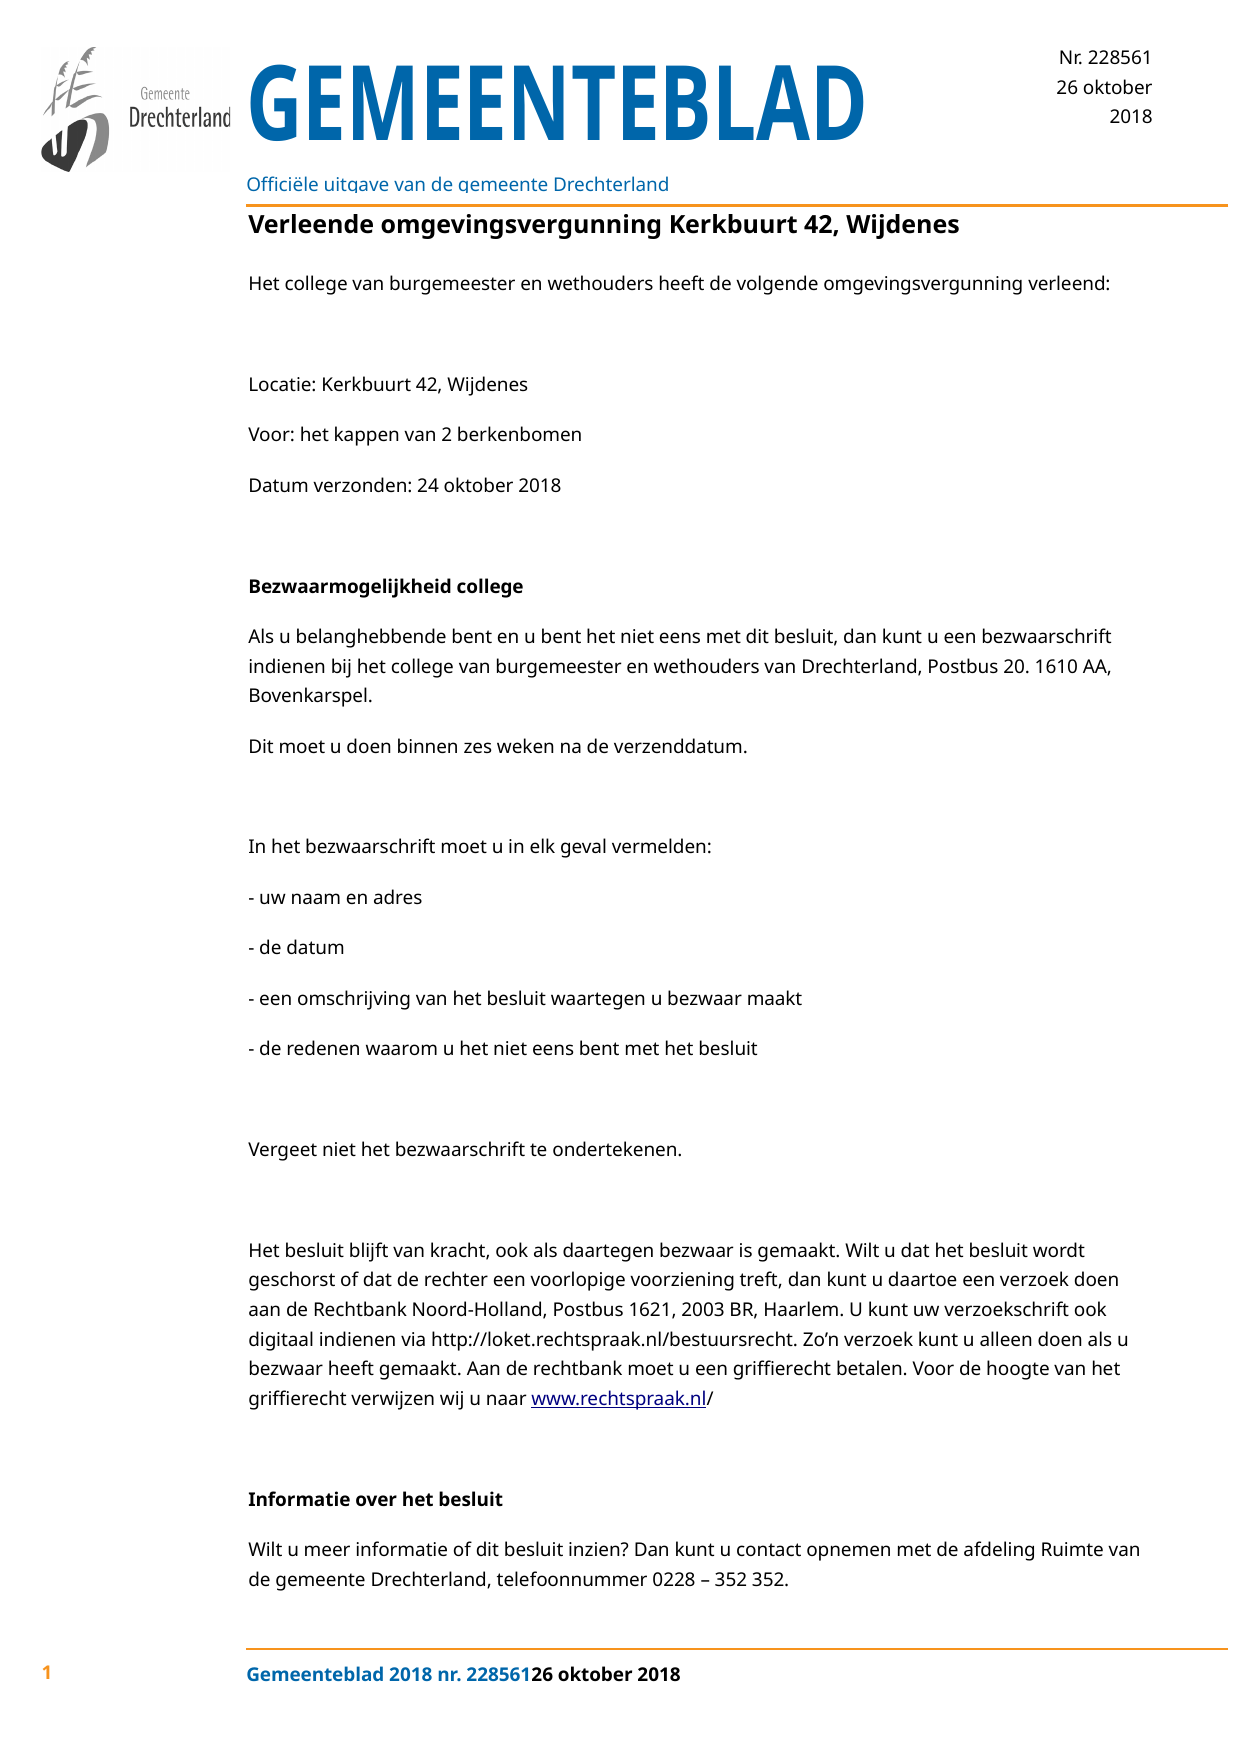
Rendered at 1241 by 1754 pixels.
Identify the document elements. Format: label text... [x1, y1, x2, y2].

text Het college van burgemeester en wethouders heeft de volgende omgevingsvergunning verleend: [248, 270, 1152, 296]
text In het bezwaarschrift moet u in elk geval vermelden: [248, 834, 1152, 859]
text - de redenen waarom u het niet eens bent met het besluit [248, 1035, 1152, 1061]
picture [41, 47, 231, 172]
text - uw naam en adres [248, 884, 1152, 910]
text - de datum [248, 934, 1152, 960]
text Datum verzonden: 24 oktober 2018 [248, 472, 1152, 498]
text Als u belanghebbende bent en u bent het niet eens met dit besluit, dan kunt u een bezwaarschrift indienen bij het college van burgemeester en wethouders van Drechterland, Postbus 20. 1610 AA, Bovenkarspel. [248, 623, 1152, 708]
text Voor: het kappen van 2 berkenbomen [248, 422, 1152, 447]
text Vergeet niet het bezwaarschrift te ondertekenen. [248, 1136, 1152, 1162]
text - een omschrijving van het besluit waartegen u bezwaar maakt [248, 985, 1152, 1011]
text Wilt u meer informatie of dit besluit inzien? Dan kunt u contact opnemen met de afdeling Ruimte van de gemeente Drechterland, telefoonnummer 0228 – 352 352. [248, 1536, 1152, 1591]
text Verleende omgevingsvergunning Kerkbuurt 42, Wijdenes [248, 207, 1152, 241]
text Dit moet u doen binnen zes weken na de verzenddatum. [248, 733, 1152, 758]
text Het besluit blijft van kracht, ook als daartegen bezwaar is gemaakt. Wilt u dat het besluit wordt geschorst of dat de rechter een voorlopige voorziening treft, dan kunt u daartoe een verzoek doen aan de Rechtbank Noord-Holland, Postbus 1621, 2003 BR, Haarlem. U kunt uw verzoekschrift ook digitaal indienen via http://loket.rechtspraak.nl/bestuursrecht. Zo’n verzoek kunt u alleen doen als u bezwaar heeft gemaakt. Aan de rechtbank moet u een griffierecht betalen. Voor de hoogte van het griffierecht verwijzen wij u naar www.rechtspraak.nl/ [248, 1237, 1152, 1411]
text Informatie over het besluit [248, 1486, 1152, 1511]
text Bezwaarmogelijkheid college [248, 573, 1152, 598]
text Locatie: Kerkbuurt 42, Wijdenes [248, 371, 1152, 397]
